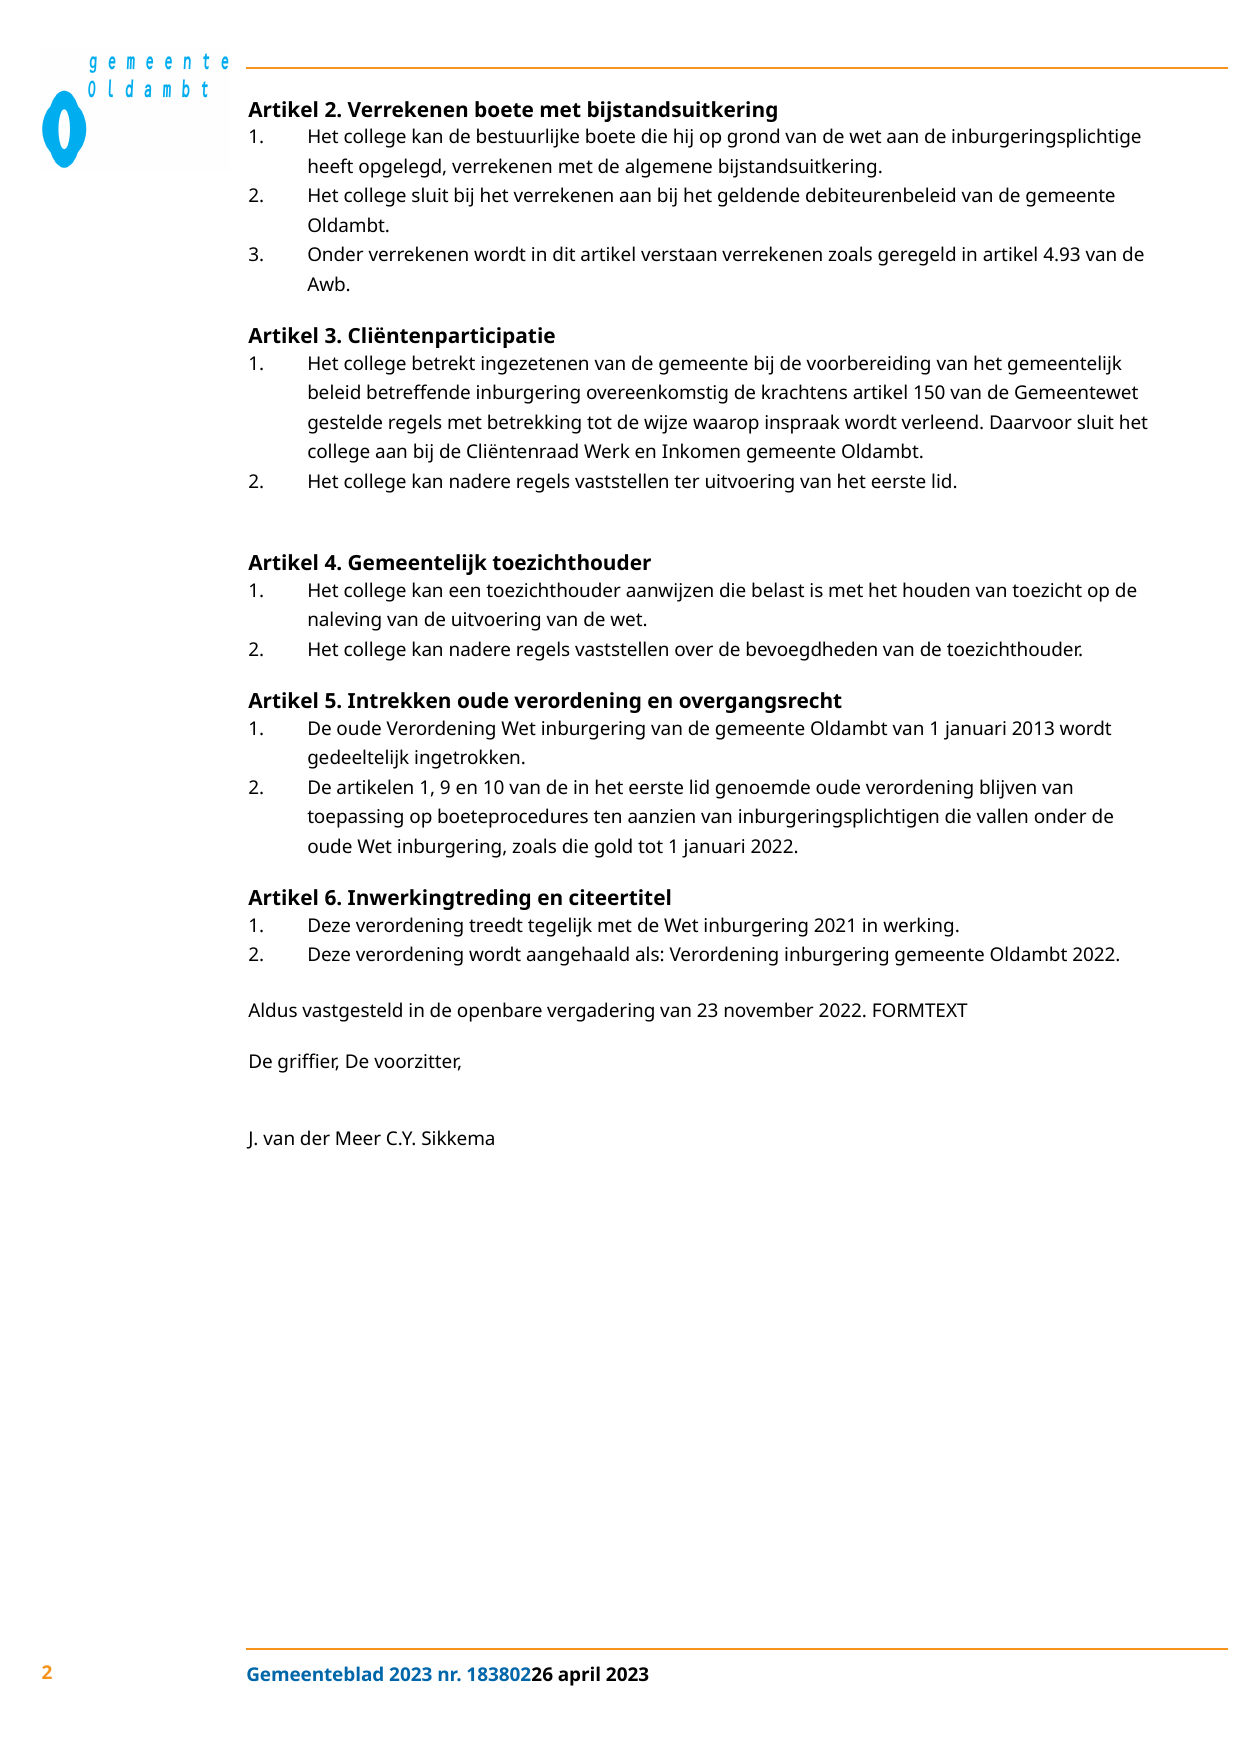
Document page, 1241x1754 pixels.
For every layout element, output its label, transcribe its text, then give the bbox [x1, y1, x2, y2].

picture [41, 47, 231, 172]
text Artikel 4. Gemeentelijk toezichthouder [248, 548, 1152, 577]
list Het college kan nadere regels vaststellen ter uitvoering van het eerste lid. [248, 468, 1152, 494]
text Aldus vastgesteld in de openbare vergadering van 23 november 2022. FORMTEXT [248, 997, 1152, 1023]
list Deze verordening treedt tegelijk met de Wet inburgering 2021 in werking. [248, 912, 1152, 938]
text Artikel 2. Verrekenen boete met bijstandsuitkering [248, 95, 1152, 123]
text De griffier, De voorzitter, [248, 1048, 1152, 1074]
list Het college betrekt ingezetenen van de gemeente bij de voorbereiding van het gemeentelijk beleid betreffende inburgering overeenkomstig de krachtens artikel 150 van de Gemeentewet gestelde regels met betrekking tot de wijze waarop inspraak wordt verleend. Daarvoor sluit het college aan bij de Cliëntenraad Werk en Inkomen gemeente Oldambt. [248, 350, 1152, 464]
list Het college kan de bestuurlijke boete die hij op grond van de wet aan de inburgeringsplichtige heeft opgelegd, verrekenen met de algemene bijstandsuitkering. [248, 123, 1152, 178]
list Het college kan een toezichthouder aanwijzen die belast is met het houden van toezicht op de naleving van de uitvoering van de wet. [248, 577, 1152, 632]
list Deze verordening wordt aangehaald als: Verordening inburgering gemeente Oldambt 2022. [248, 942, 1152, 967]
text J. van der Meer C.Y. Sikkema [248, 1126, 1152, 1151]
list Onder verrekenen wordt in dit artikel verstaan verrekenen zoals geregeld in artikel 4.93 van de Awb. [248, 242, 1152, 297]
text Artikel 3. Cliëntenparticipatie [248, 322, 1152, 350]
text Artikel 6. Inwerkingtreding en citeertitel [248, 883, 1152, 912]
text Artikel 5. Intrekken oude verordening en overgangsrecht [248, 686, 1152, 715]
list Het college sluit bij het verrekenen aan bij het geldende debiteurenbeleid van de gemeente Oldambt. [248, 182, 1152, 238]
list De artikelen 1, 9 en 10 van de in het eerste lid genoemde oude verordening blijven van toepassing op boeteprocedures ten aanzien van inburgeringsplichtigen die vallen onder de oude Wet inburgering, zoals die gold tot 1 januari 2022. [248, 774, 1152, 859]
list Het college kan nadere regels vaststellen over de bevoegdheden van de toezichthouder. [248, 636, 1152, 662]
list De oude Verordening Wet inburgering van de gemeente Oldambt van 1 januari 2013 wordt gedeeltelijk ingetrokken. [248, 715, 1152, 770]
